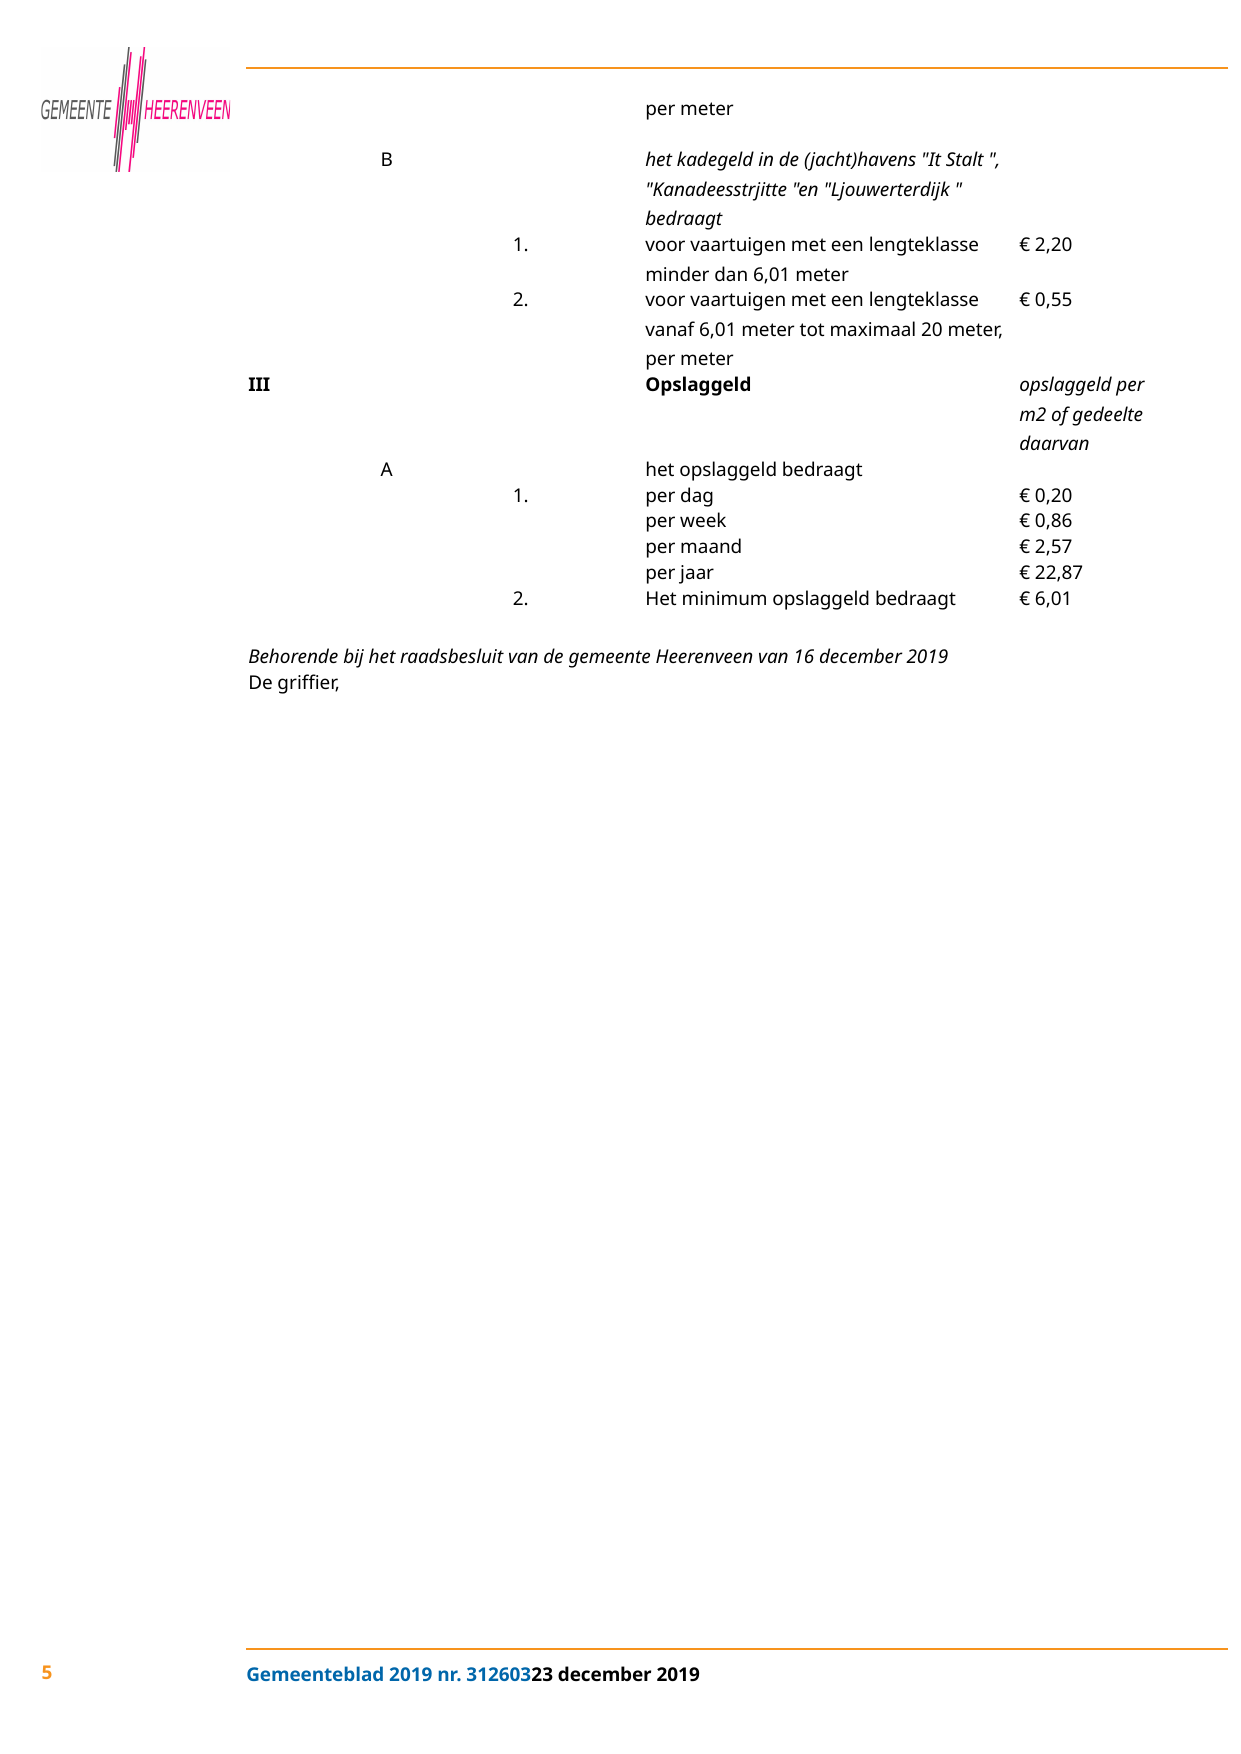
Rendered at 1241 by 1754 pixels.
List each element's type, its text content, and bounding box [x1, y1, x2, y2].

table_cell per week [645, 508, 1019, 533]
picture [41, 47, 231, 172]
table_cell III [248, 371, 380, 611]
table_cell [513, 95, 645, 121]
table_cell [513, 456, 645, 482]
table_cell per meter [645, 95, 1019, 121]
table_cell [248, 95, 380, 371]
table_cell opslaggeld per m2 of gedeelte daarvan [1019, 371, 1152, 456]
table_cell 2. [513, 585, 645, 611]
table_cell B [380, 146, 513, 371]
table_cell [1019, 95, 1152, 121]
table_cell voor vaartuigen met een lengteklasse vanaf 6,01 meter tot maximaal 20 meter, per meter [645, 286, 1019, 371]
table_cell € 0,86 [1019, 508, 1152, 533]
table_cell [513, 559, 645, 585]
table_cell € 6,01 [1019, 585, 1152, 611]
table_cell per maand [645, 534, 1019, 559]
table_cell A [380, 456, 513, 611]
table_cell [513, 371, 645, 456]
table_cell per dag [645, 482, 1019, 508]
table_cell 1. [513, 482, 645, 508]
table_cell [513, 121, 645, 146]
table_cell € 22,87 [1019, 559, 1152, 585]
table_cell per jaar [645, 559, 1019, 585]
table_cell het kadegeld in de (jacht)havens "It Stalt ", "Kanadeesstrjitte "en "Ljouwerterdijk " bedraagt [645, 146, 1019, 231]
table_cell het opslaggeld bedraagt [645, 456, 1019, 482]
table_cell [513, 508, 645, 533]
table_cell [513, 534, 645, 559]
table_cell voor vaartuigen met een lengteklasse minder dan 6,01 meter [645, 231, 1019, 286]
text De griffier, [248, 669, 1152, 695]
table_cell € 0,20 [1019, 482, 1152, 508]
table_cell 2. [513, 286, 645, 371]
table_cell [645, 121, 1019, 146]
table_cell [380, 95, 513, 146]
table_cell Opslaggeld [645, 371, 1019, 456]
table_cell [1019, 456, 1152, 482]
table_cell € 2,57 [1019, 534, 1152, 559]
table_cell [513, 146, 645, 231]
table_cell € 0,55 [1019, 286, 1152, 371]
table_cell € 2,20 [1019, 231, 1152, 286]
table_cell [1019, 121, 1152, 146]
table_cell [380, 371, 513, 456]
table_cell 1. [513, 231, 645, 286]
text Behorende bij het raadsbesluit van de gemeente Heerenveen van 16 december 2019 [248, 643, 1152, 669]
table_cell [1019, 146, 1152, 231]
table_cell Het minimum opslaggeld bedraagt [645, 585, 1019, 611]
